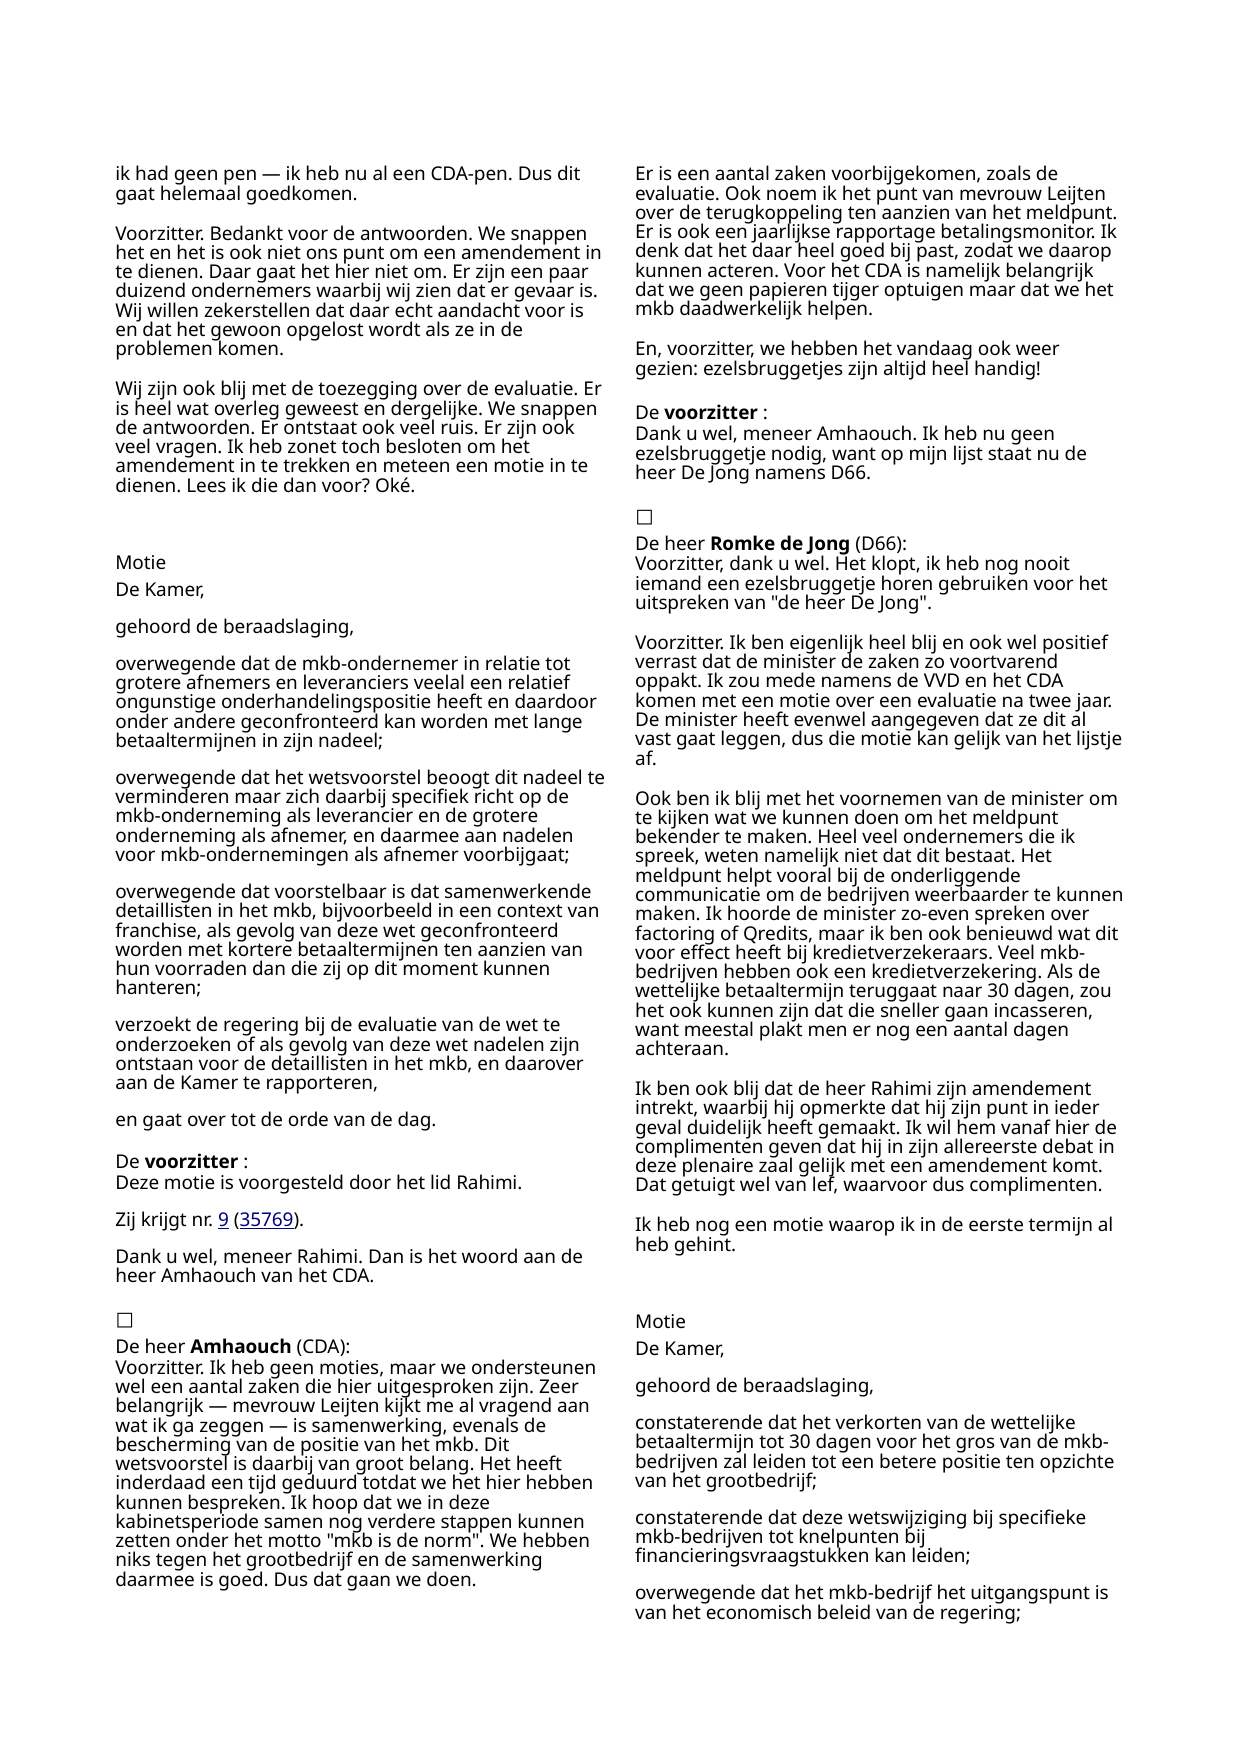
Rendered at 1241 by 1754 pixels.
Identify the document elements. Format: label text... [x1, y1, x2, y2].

text overwegende dat het mkb-bedrijf het uitgangspunt is van het economisch beleid van de regering; [635, 1584, 1125, 1623]
text De voorzitter : [115, 1148, 605, 1174]
text De voorzitter : [635, 399, 1125, 425]
text ⬜ [635, 504, 1125, 530]
text gehoord de beraadslaging, [635, 1377, 1125, 1396]
text en gaat over tot de orde van de dag. [115, 1111, 605, 1130]
text Voorzitter. Ik ben eigenlijk heel blij en ook wel positief verrast dat de minister de zaken zo voortvarend oppakt. Ik zou mede namens de VVD en het CDA komen met een motie over een evaluatie na twee jaar. De minister heeft evenwel aangegeven dat ze dit al vast gaat leggen, dus die motie kan gelijk van het lijstje af. [635, 634, 1125, 769]
text overwegende dat het wetsvoorstel beoogt dit nadeel te verminderen maar zich daarbij specifiek richt op de mkb-onderneming als leverancier en de grotere onderneming als afnemer, en daarmee aan nadelen voor mkb-ondernemingen als afnemer voorbijgaat; [115, 769, 605, 865]
text Wij zijn ook blij met de toezegging over de evaluatie. Er is heel wat overleg geweest en dergelijke. We snappen de antwoorden. Er ontstaat ook veel ruis. Er zijn ook veel vragen. Ik heb zonet toch besloten om het amendement in te trekken en meteen een motie in te dienen. Lees ik die dan voor? Oké. [115, 380, 605, 496]
text Dank u wel, meneer Rahimi. Dan is het woord aan de heer Amhaouch van het CDA. [115, 1248, 605, 1286]
text Ik heb nog een motie waarop ik in de eerste termijn al heb gehint. [635, 1216, 1125, 1255]
text verzoekt de regering bij de evaluatie van de wet te onderzoeken of als gevolg van deze wet nadelen zijn ontstaan voor de detaillisten in het mkb, en daarover aan de Kamer te rapporteren, [115, 1016, 605, 1093]
text overwegende dat voorstelbaar is dat samenwerkende detaillisten in het mkb, bijvoorbeeld in een context van franchise, als gevolg van deze wet geconfronteerd worden met kortere betaaltermijnen ten aanzien van hun voorraden dan die zij op dit moment kunnen hanteren; [115, 883, 605, 999]
text Voorzitter. Bedankt voor de antwoorden. We snappen het en het is ook niet ons punt om een amendement in te dienen. Daar gaat het hier niet om. Er zijn een paar duizend ondernemers waarbij wij zien dat er gevaar is. Wij willen zekerstellen dat daar echt aandacht voor is en dat het gewoon opgelost wordt als ze in de problemen komen. [115, 224, 605, 359]
text Zij krijgt nr. 9 (35769). [115, 1211, 605, 1230]
text ⬜ [115, 1307, 605, 1333]
text Ik ben ook blij dat de heer Rahimi zijn amendement intrekt, waarbij hij opmerkte dat hij zijn punt in ieder geval duidelijk heeft gemaakt. Ik wil hem vanaf hier de complimenten geven dat hij in zijn allereerste debat in deze plenaire zaal gelijk met een amendement komt. Dat getuigt wel van lef, waarvoor dus complimenten. [635, 1080, 1125, 1196]
text De heer Romke de Jong (D66): [635, 530, 1125, 555]
text constaterende dat het verkorten van de wettelijke betaaltermijn tot 30 dagen voor het gros van de mkb-bedrijven zal leiden tot een betere positie ten opzichte van het grootbedrijf; [635, 1414, 1125, 1491]
text Ook ben ik blij met het voornemen van de minister om te kijken wat we kunnen doen om het meldpunt bekender te maken. Heel veel ondernemers die ik spreek, weten namelijk niet dat dit bestaat. Het meldpunt helpt vooral bij de onderliggende communicatie om de bedrijven weerbaarder te kunnen maken. Ik hoorde de minister zo-even spreken over factoring of Qredits, maar ik ben ook benieuwd wat dit voor effect heeft bij kredietverzekeraars. Veel mkb-bedrijven hebben ook een kredietverzekering. Als de wettelijke betaaltermijn teruggaat naar 30 dagen, zou het ook kunnen zijn dat die sneller gaan incasseren, want meestal plakt men er nog een aantal dagen achteraan. [635, 789, 1125, 1059]
text ik had geen pen — ik heb nu al een CDA-pen. Dus dit gaat helemaal goedkomen. [115, 165, 605, 204]
text constaterende dat deze wetswijziging bij specifieke mkb-bedrijven tot knelpunten bij financieringsvraagstukken kan leiden; [635, 1509, 1125, 1567]
text De heer Amhaouch (CDA): [115, 1333, 605, 1359]
text De Kamer, [635, 1340, 1125, 1359]
text gehoord de beraadslaging, [115, 618, 605, 637]
text overwegende dat de mkb-ondernemer in relatie tot grotere afnemers en leveranciers veelal een relatief ongunstige onderhandelingspositie heeft en daardoor onder andere geconfronteerd kan worden met lange betaaltermijnen in zijn nadeel; [115, 655, 605, 751]
text Motie [115, 549, 605, 575]
text Dank u wel, meneer Amhaouch. Ik heb nu geen ezelsbruggetje nodig, want op mijn lijst staat nu de heer De Jong namens D66. [635, 425, 1125, 483]
text De Kamer, [115, 581, 605, 600]
text Deze motie is voorgesteld door het lid Rahimi. [115, 1174, 605, 1193]
text En, voorzitter, we hebben het vandaag ook weer gezien: ezelsbruggetjes zijn altijd heel handig! [635, 340, 1125, 379]
text Voorzitter. Ik heb geen moties, maar we ondersteunen wel een aantal zaken die hier uitgesproken zijn. Zeer belangrijk — mevrouw Leijten kijkt me al vragend aan wat ik ga zeggen — is samenwerking, evenals de bescherming van de positie van het mkb. Dit wetsvoorstel is daarbij van groot belang. Het heeft inderdaad een tijd geduurd totdat we het hier hebben kunnen bespreken. Ik hoop dat we in deze kabinetsperiode samen nog verdere stappen kunnen zetten onder het motto "mkb is de norm". We hebben niks tegen het grootbedrijf en de samenwerking daarmee is goed. Dus dat gaan we doen. [115, 1359, 605, 1590]
text Motie [635, 1308, 1125, 1334]
text Er is een aantal zaken voorbijgekomen, zoals de evaluatie. Ook noem ik het punt van mevrouw Leijten over de terugkoppeling ten aanzien van het meldpunt. Er is ook een jaarlijkse rapportage betalingsmonitor. Ik denk dat het daar heel goed bij past, zodat we daarop kunnen acteren. Voor het CDA is namelijk belangrijk dat we geen papieren tijger optuigen maar dat we het mkb daadwerkelijk helpen. [635, 165, 1125, 319]
text Voorzitter, dank u wel. Het klopt, ik heb nog nooit iemand een ezelsbruggetje horen gebruiken voor het uitspreken van "de heer De Jong". [635, 555, 1125, 613]
